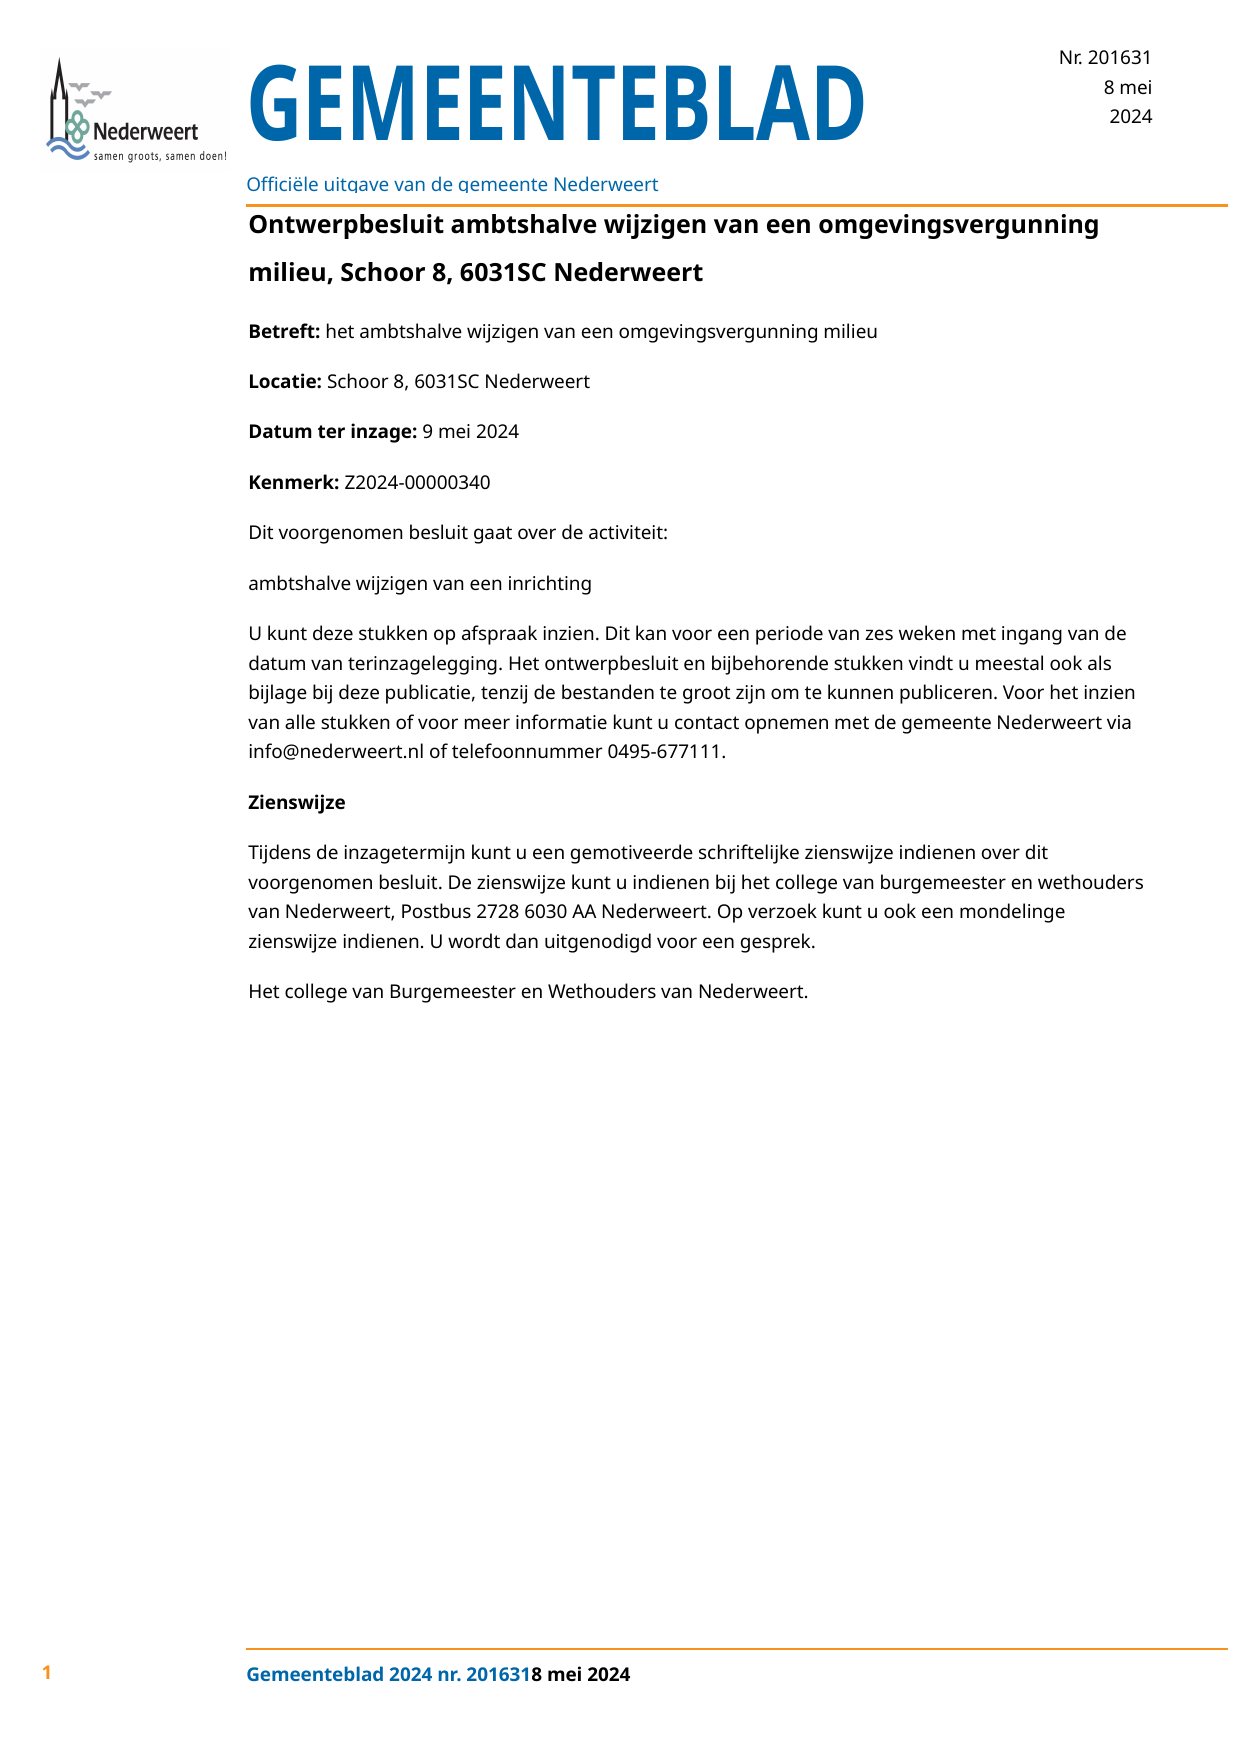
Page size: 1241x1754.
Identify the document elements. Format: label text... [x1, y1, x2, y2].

text Locatie: Schoor 8, 6031SC Nederweert [248, 368, 1152, 394]
text Datum ter inzage: 9 mei 2024 [248, 419, 1152, 444]
text Tijdens de inzagetermijn kunt u een gemotiveerde schriftelijke zienswijze indienen over dit voorgenomen besluit. De zienswijze kunt u indienen bij het college van burgemeester en wethouders van Nederweert, Postbus 2728 6030 AA Nederweert. Op verzoek kunt u ook een mondelinge zienswijze indienen. U wordt dan uitgenodigd voor een gesprek. [248, 839, 1152, 954]
text Ontwerpbesluit ambtshalve wijzigen van een omgevingsvergunning milieu, Schoor 8, 6031SC Nederweert [248, 207, 1152, 288]
picture [41, 47, 231, 172]
text ambtshalve wijzigen van een inrichting [248, 570, 1152, 596]
text Dit voorgenomen besluit gaat over de activiteit: [248, 519, 1152, 545]
text Kenmerk: Z2024-00000340 [248, 469, 1152, 495]
text Zienswijze [248, 789, 1152, 815]
text U kunt deze stukken op afspraak inzien. Dit kan voor een periode van zes weken met ingang van de datum van terinzagelegging. Het ontwerpbesluit en bijbehorende stukken vindt u meestal ook als bijlage bij deze publicatie, tenzij de bestanden te groot zijn om te kunnen publiceren. Voor het inzien van alle stukken of voor meer informatie kunt u contact opnemen met de gemeente Nederweert via info@nederweert.nl of telefoonnummer 0495-677111. [248, 620, 1152, 764]
text Het college van Burgemeester en Wethouders van Nederweert. [248, 979, 1152, 1004]
text Betreft: het ambtshalve wijzigen van een omgevingsvergunning milieu [248, 318, 1152, 344]
